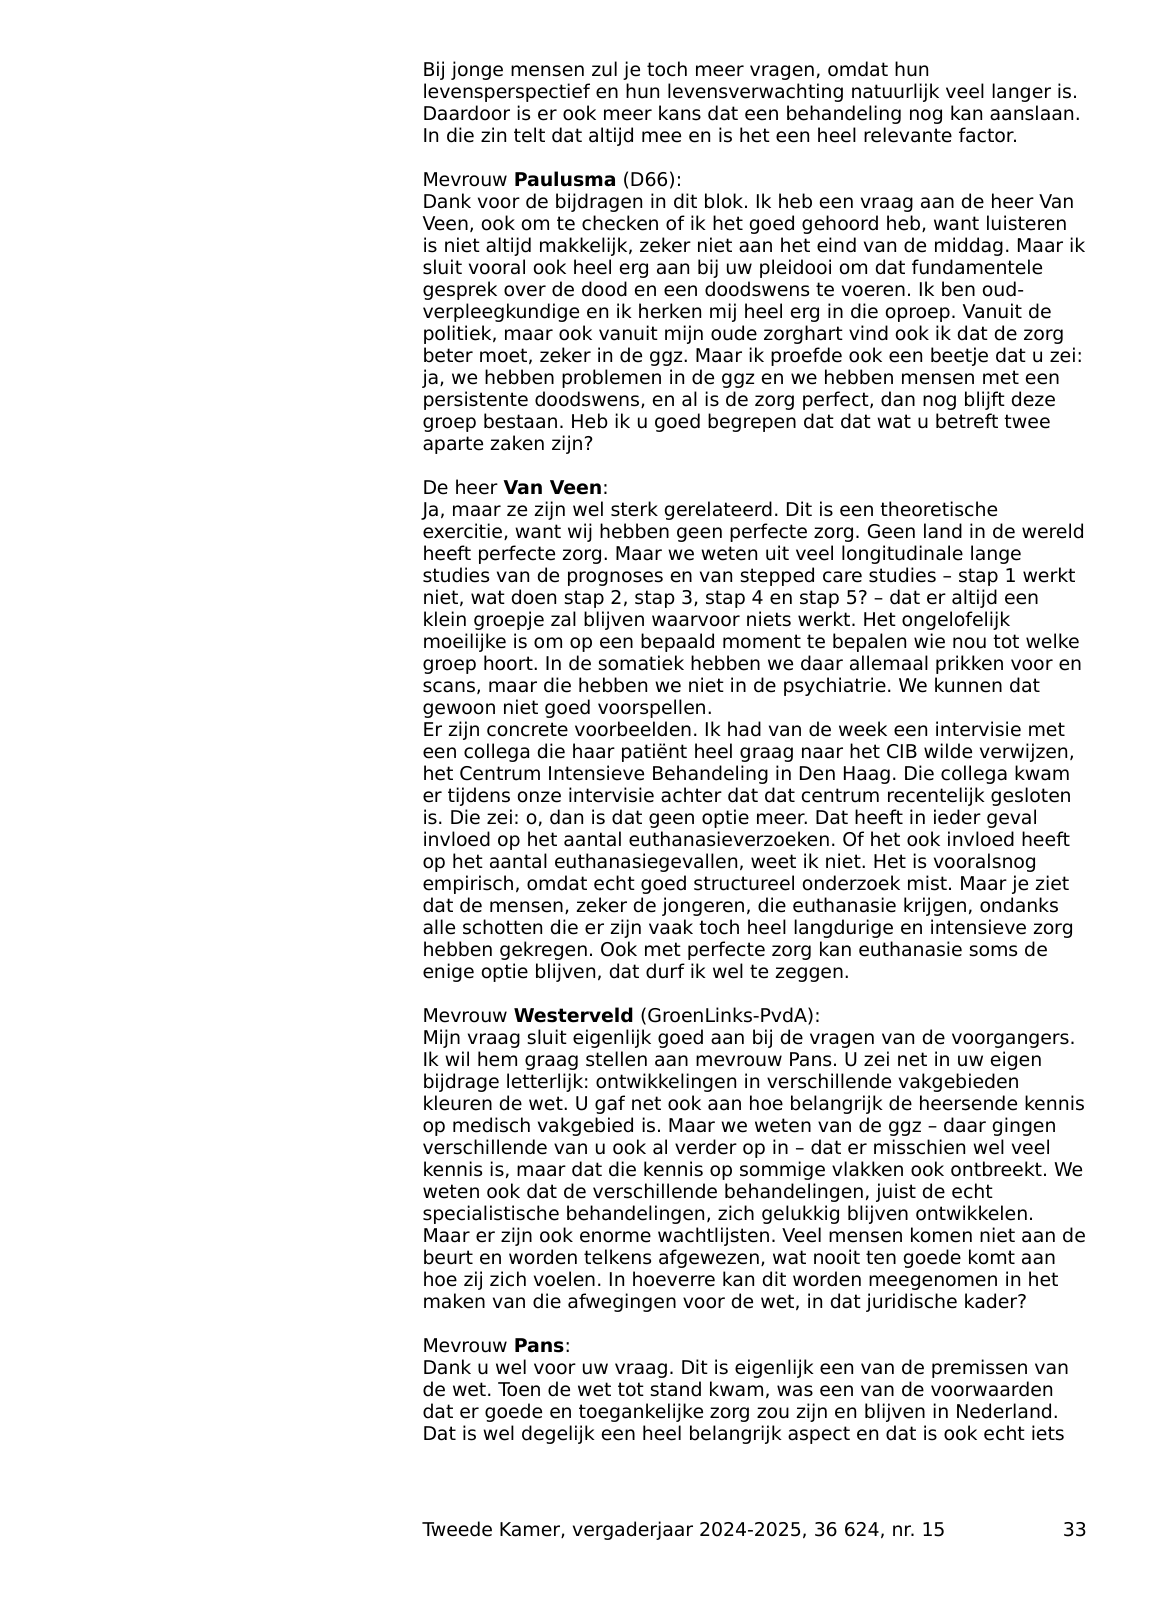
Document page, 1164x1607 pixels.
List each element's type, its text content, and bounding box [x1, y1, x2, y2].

text Dank voor de bijdragen in dit blok. Ik heb een vraag aan de heer Van Veen, ook om te checken of ik het goed gehoord heb, want luisteren is niet altijd makkelijk, zeker niet aan het eind van de middag. Maar ik sluit vooral ook heel erg aan bij uw pleidooi om dat fundamentele gesprek over de dood en een doodswens te voeren. Ik ben oud-verpleegkundige en ik herken mij heel erg in die oproep. Vanuit de politiek, maar ook vanuit mijn oude zorghart vind ook ik dat de zorg beter moet, zeker in de ggz. Maar ik proefde ook een beetje dat u zei: ja, we hebben problemen in de ggz en we hebben mensen met een persistente doodswens, en al is de zorg perfect, dan nog blijft deze groep bestaan. Heb ik u goed begrepen dat dat wat u betreft twee aparte zaken zijn? [422, 191, 1087, 455]
text Mevrouw Paulusma (D66): [422, 169, 1087, 191]
text Mevrouw Westerveld (GroenLinks-PvdA): [422, 1005, 1087, 1027]
text Er zijn concrete voorbeelden. Ik had van de week een intervisie met een collega die haar patiënt heel graag naar het CIB wilde verwijzen, het Centrum Intensieve Behandeling in Den Haag. Die collega kwam er tijdens onze intervisie achter dat dat centrum recentelijk gesloten is. Die zei: o, dan is dat geen optie meer. Dat heeft in ieder geval invloed op het aantal euthanasieverzoeken. Of het ook invloed heeft op het aantal euthanasiegevallen, weet ik niet. Het is vooralsnog empirisch, omdat echt goed structureel onderzoek mist. Maar je ziet dat de mensen, zeker de jongeren, die euthanasie krijgen, ondanks alle schotten die er zijn vaak toch heel langdurige en intensieve zorg hebben gekregen. Ook met perfecte zorg kan euthanasie soms de enige optie blijven, dat durf ik wel te zeggen. [422, 719, 1087, 983]
text Bij jonge mensen zul je toch meer vragen, omdat hun levensperspectief en hun levensverwachting natuurlijk veel langer is. Daardoor is er ook meer kans dat een behandeling nog kan aanslaan. In die zin telt dat altijd mee en is het een heel relevante factor. [422, 59, 1087, 147]
text Mevrouw Pans: [422, 1335, 1087, 1357]
text Mijn vraag sluit eigenlijk goed aan bij de vragen van de voorgangers. Ik wil hem graag stellen aan mevrouw Pans. U zei net in uw eigen bijdrage letterlijk: ontwikkelingen in verschillende vakgebieden kleuren de wet. U gaf net ook aan hoe belangrijk de heersende kennis op medisch vakgebied is. Maar we weten van de ggz – daar gingen verschillende van u ook al verder op in – dat er misschien wel veel kennis is, maar dat die kennis op sommige vlakken ook ontbreekt. We weten ook dat de verschillende behandelingen, juist de echt specialistische behandelingen, zich gelukkig blijven ontwikkelen. Maar er zijn ook enorme wachtlijsten. Veel mensen komen niet aan de beurt en worden telkens afgewezen, wat nooit ten goede komt aan hoe zij zich voelen. In hoeverre kan dit worden meegenomen in het maken van die afwegingen voor de wet, in dat juridische kader? [422, 1027, 1087, 1312]
text Dank u wel voor uw vraag. Dit is eigenlijk een van de premissen van de wet. Toen de wet tot stand kwam, was een van de voorwaarden dat er goede en toegankelijke zorg zou zijn en blijven in Nederland. Dat is wel degelijk een heel belangrijk aspect en dat is ook echt iets [422, 1357, 1087, 1444]
text Ja, maar ze zijn wel sterk gerelateerd. Dit is een theoretische exercitie, want wij hebben geen perfecte zorg. Geen land in de wereld heeft perfecte zorg. Maar we weten uit veel longitudinale lange studies van de prognoses en van stepped care studies – stap 1 werkt niet, wat doen stap 2, stap 3, stap 4 en stap 5? – dat er altijd een klein groepje zal blijven waarvoor niets werkt. Het ongelofelijk moeilijke is om op een bepaald moment te bepalen wie nou tot welke groep hoort. In de somatiek hebben we daar allemaal prikken voor en scans, maar die hebben we niet in de psychiatrie. We kunnen dat gewoon niet goed voorspellen. [422, 499, 1087, 719]
text De heer Van Veen: [422, 477, 1087, 499]
